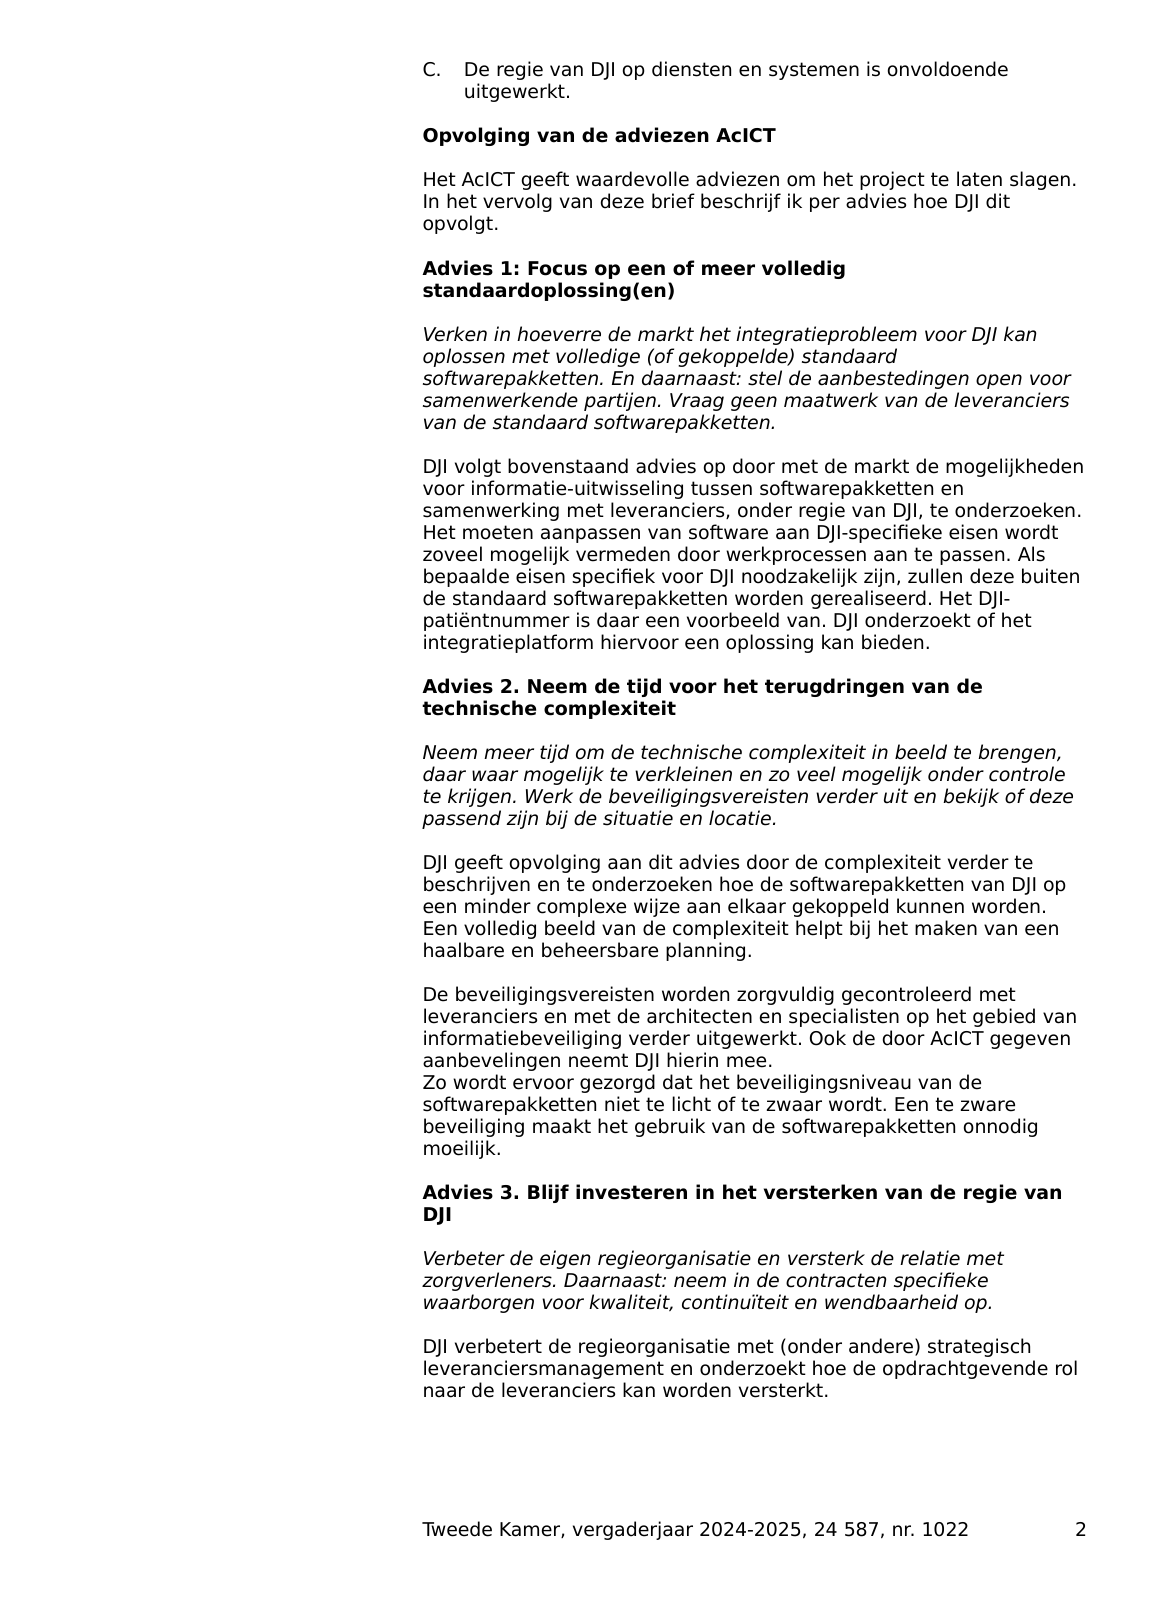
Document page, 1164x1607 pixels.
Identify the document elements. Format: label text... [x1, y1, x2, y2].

subtitle Advies 3. Blijf investeren in het versterken van de regie van DJI [422, 1182, 1087, 1226]
text Verken in hoeverre de markt het integratieprobleem voor DJI kan oplossen met volledige (of gekoppelde) standaard softwarepakketten. En daarnaast: stel de aanbestedingen open voor samenwerkende partijen. Vraag geen maatwerk van de leveranciers van de standaard softwarepakketten. [422, 324, 1087, 433]
text DJI volgt bovenstaand advies op door met de markt de mogelijkheden voor informatie-uitwisseling tussen softwarepakketten en samenwerking met leveranciers, onder regie van DJI, te onderzoeken. Het moeten aanpassen van software aan DJI-specifieke eisen wordt zoveel mogelijk vermeden door werkprocessen aan te passen. Als bepaalde eisen specifiek voor DJI noodzakelijk zijn, zullen deze buiten de standaard softwarepakketten worden gerealiseerd. Het DJI-patiëntnummer is daar een voorbeeld van. DJI onderzoekt of het integratieplatform hiervoor een oplossing kan bieden. [422, 456, 1087, 653]
subtitle Advies 1: Focus op een of meer volledig standaardoplossing(en) [422, 257, 1087, 301]
subtitle Opvolging van de adviezen AcICT [422, 125, 1087, 147]
text De beveiligingsvereisten worden zorgvuldig gecontroleerd met leveranciers en met de architecten en specialisten op het gebied van informatiebeveiliging verder uitgewerkt. Ook de door AcICT gegeven aanbevelingen neemt DJI hierin mee. [422, 984, 1087, 1072]
text Het AcICT geeft waardevolle adviezen om het project te laten slagen. In het vervolg van deze brief beschrijf ik per advies hoe DJI dit opvolgt. [422, 169, 1087, 235]
text C. De regie van DJI op diensten en systemen is onvoldoende uitgewerkt. [422, 59, 1087, 103]
text Zo wordt ervoor gezorgd dat het beveiligingsniveau van de softwarepakketten niet te licht of te zwaar wordt. Een te zware beveiliging maakt het gebruik van de softwarepakketten onnodig moeilijk. [422, 1072, 1087, 1160]
text Verbeter de eigen regieorganisatie en versterk de relatie met zorgverleners. Daarnaast: neem in de contracten specifieke waarborgen voor kwaliteit, continuïteit en wendbaarheid op. [422, 1248, 1087, 1314]
subtitle Advies 2. Neem de tijd voor het terugdringen van de technische complexiteit [422, 676, 1087, 720]
text DJI verbetert de regieorganisatie met (onder andere) strategisch leveranciersmanagement en onderzoekt hoe de opdrachtgevende rol naar de leveranciers kan worden versterkt. [422, 1336, 1087, 1402]
text DJI geeft opvolging aan dit advies door de complexiteit verder te beschrijven en te onderzoeken hoe de softwarepakketten van DJI op een minder complexe wijze aan elkaar gekoppeld kunnen worden. Een volledig beeld van de complexiteit helpt bij het maken van een haalbare en beheersbare planning. [422, 852, 1087, 962]
text Neem meer tijd om de technische complexiteit in beeld te brengen, daar waar mogelijk te verkleinen en zo veel mogelijk onder controle te krijgen. Werk de beveiligingsvereisten verder uit en bekijk of deze passend zijn bij de situatie en locatie. [422, 742, 1087, 830]
